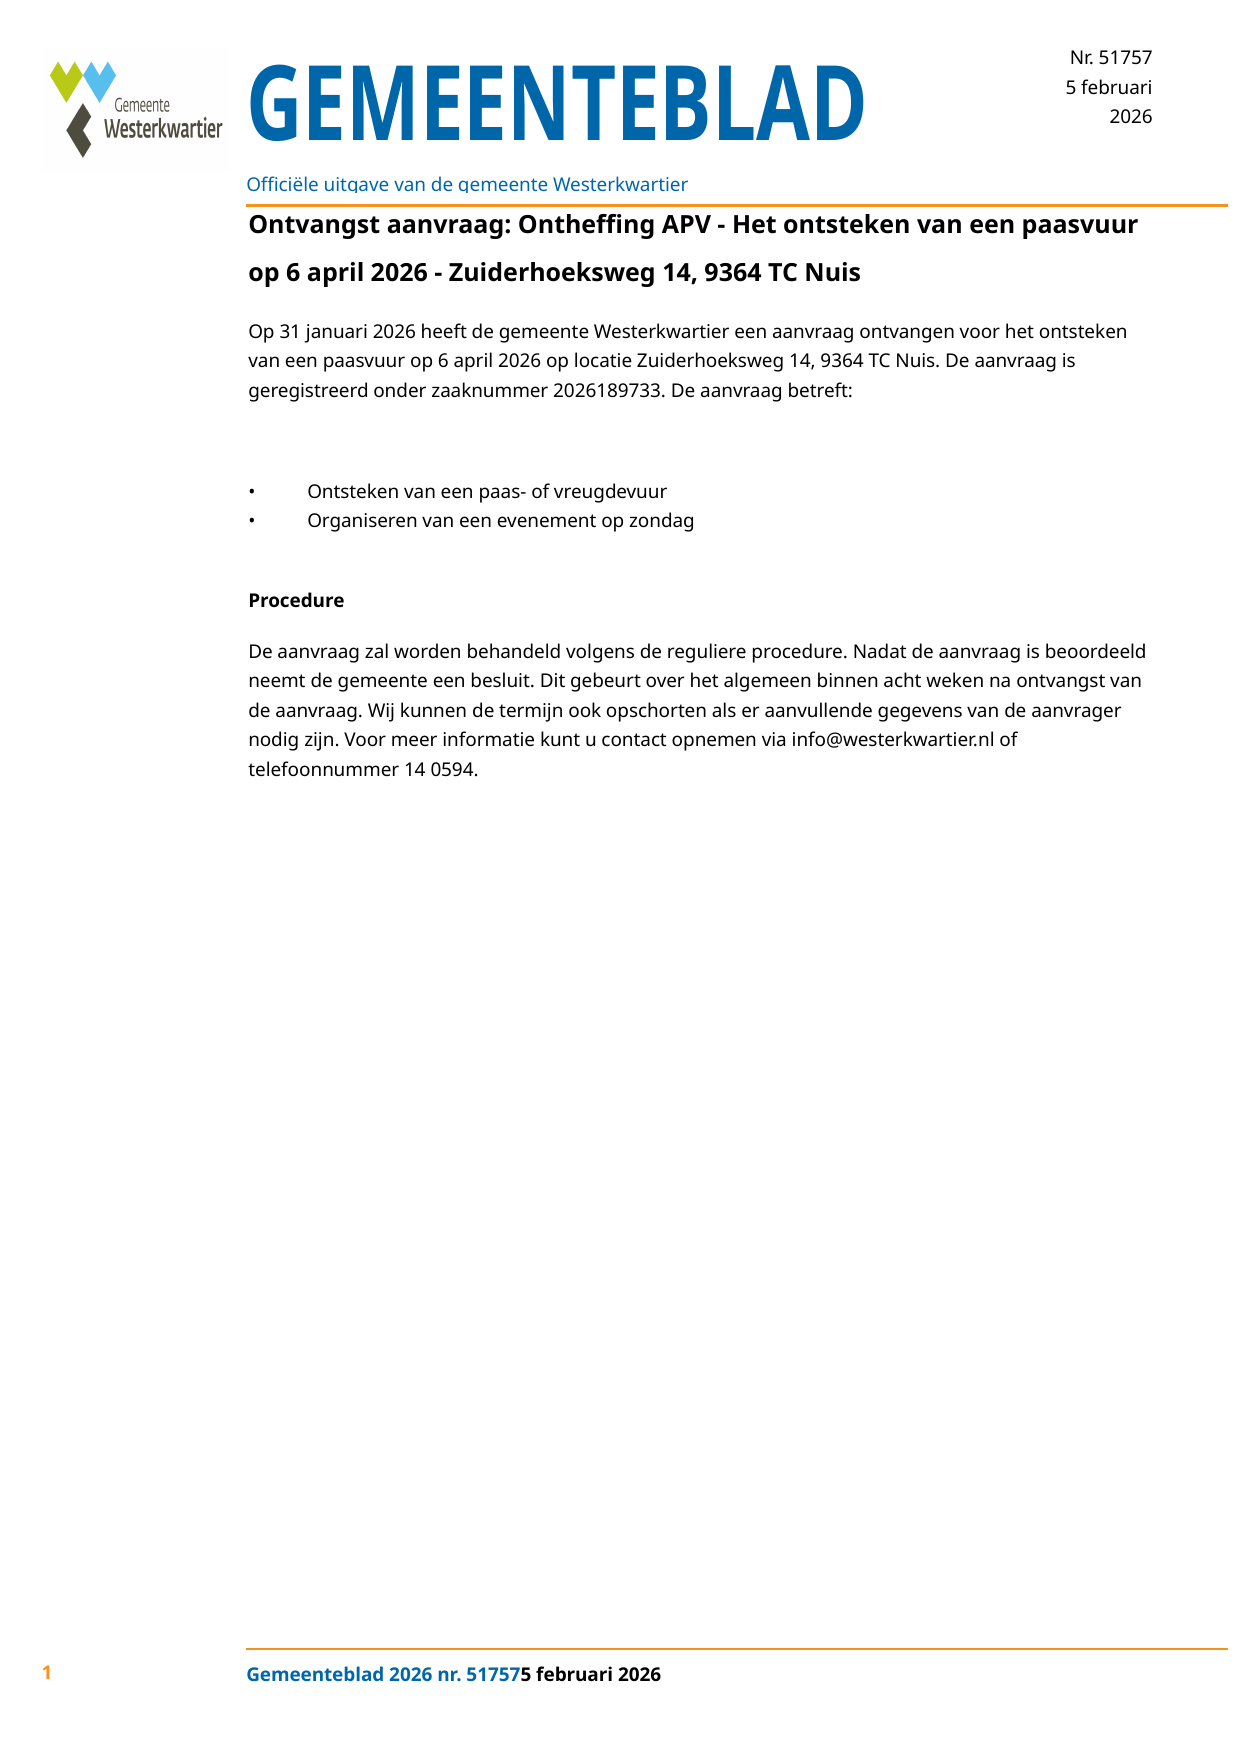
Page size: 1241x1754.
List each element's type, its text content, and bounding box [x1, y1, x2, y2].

picture [41, 47, 231, 172]
list Ontsteken van een paas- of vreugdevuur [248, 478, 1152, 504]
text Ontvangst aanvraag: Ontheffing APV - Het ontsteken van een paasvuur op 6 april 2026 - Zuiderhoeksweg 14, 9364 TC Nuis [248, 207, 1152, 288]
text De aanvraag zal worden behandeld volgens de reguliere procedure. Nadat de aanvraag is beoordeeld neemt de gemeente een besluit. Dit gebeurt over het algemeen binnen acht weken na ontvangst van de aanvraag. Wij kunnen de termijn ook opschorten als er aanvullende gegevens van de aanvrager nodig zijn. Voor meer informatie kunt u contact opnemen via info@westerkwartier.nl of telefoonnummer 14 0594. [248, 638, 1152, 782]
list Organiseren van een evenement op zondag [248, 507, 1152, 533]
text Procedure [248, 587, 1152, 613]
text Op 31 januari 2026 heeft de gemeente Westerkwartier een aanvraag ontvangen voor het ontsteken van een paasvuur op 6 april 2026 op locatie Zuiderhoeksweg 14, 9364 TC Nuis. De aanvraag is geregistreerd onder zaaknummer 2026189733. De aanvraag betreft: [248, 318, 1152, 403]
